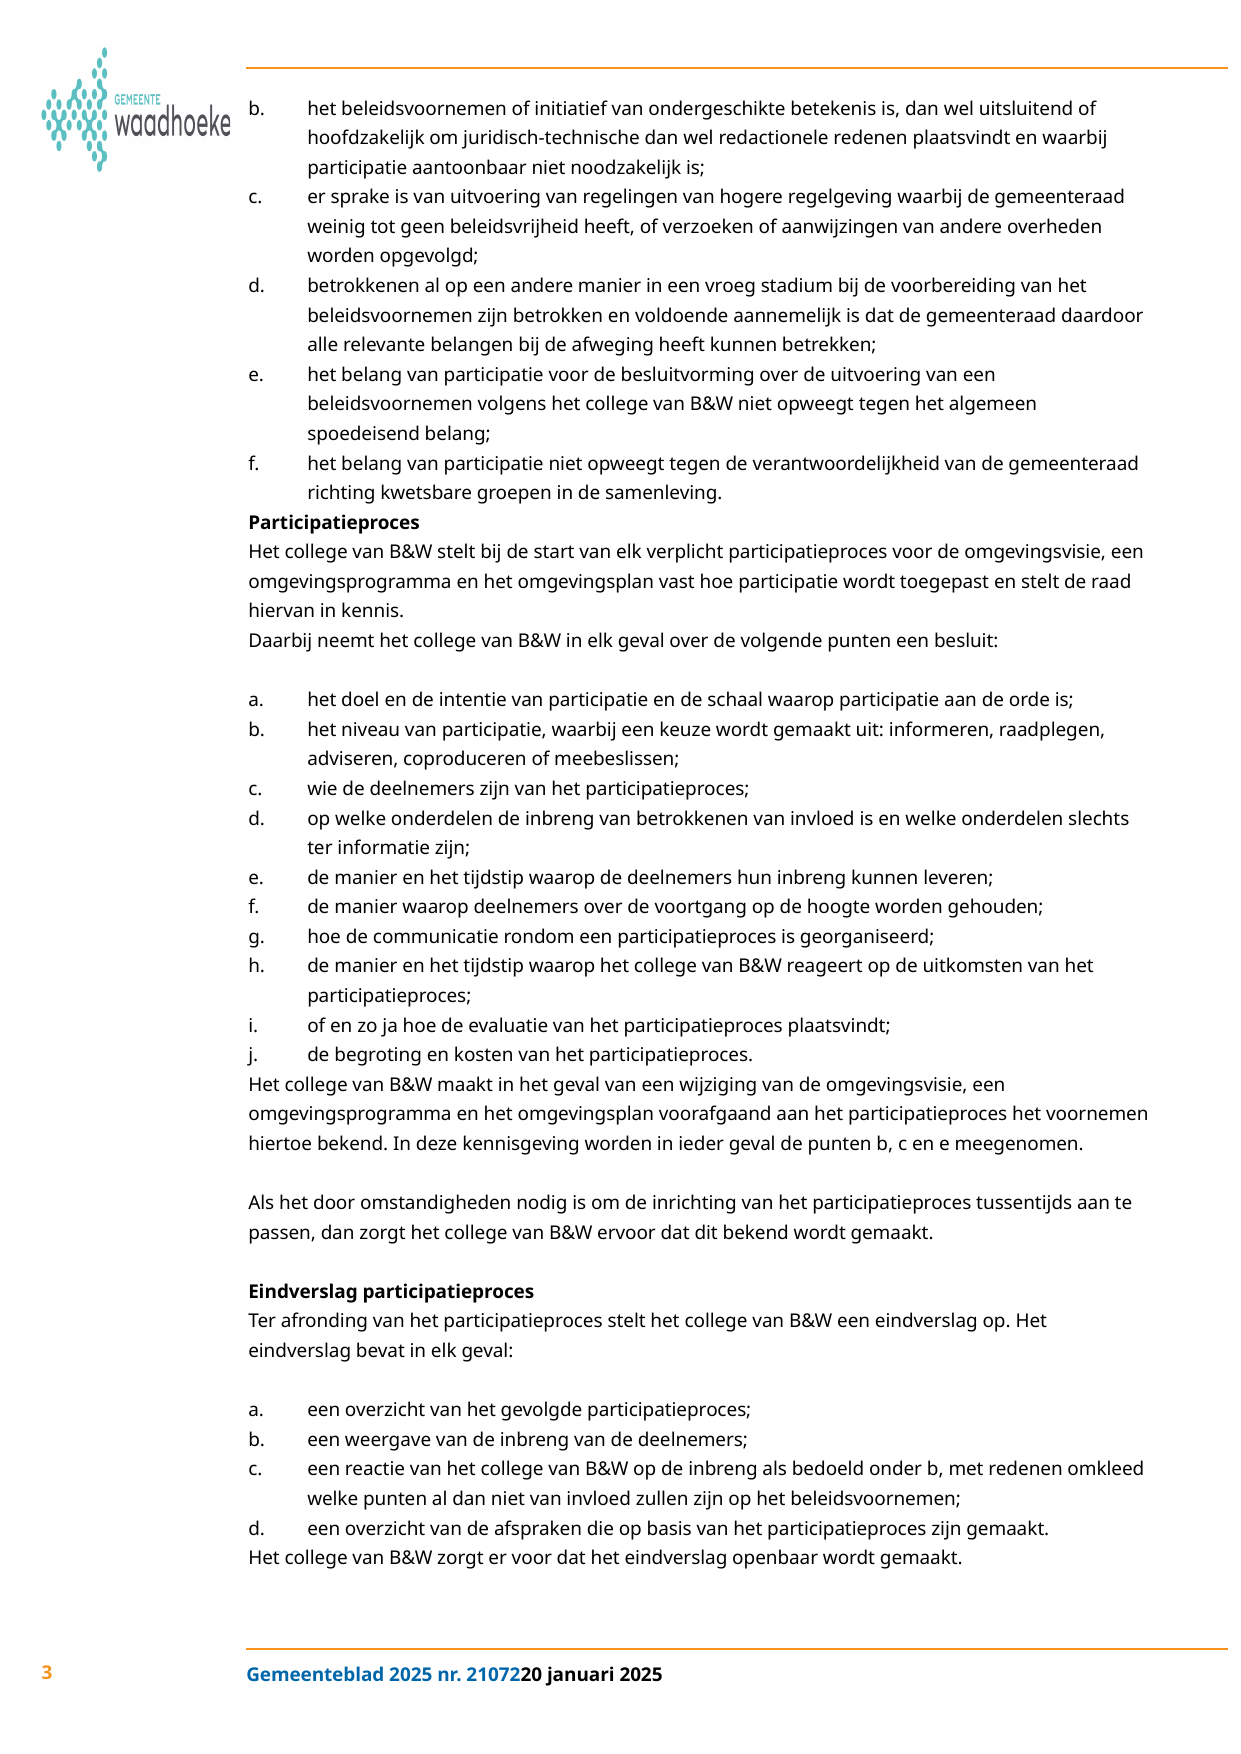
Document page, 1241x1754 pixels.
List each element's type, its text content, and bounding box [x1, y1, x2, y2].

text Het college van B&W stelt bij de start van elk verplicht participatieproces voor de omgevingsvisie, een omgevingsprogramma en het omgevingsplan vast hoe participatie wordt toegepast en stelt de raad hiervan in kennis. [248, 538, 1152, 623]
list een overzicht van de afspraken die op basis van het participatieproces zijn gemaakt. [248, 1515, 1152, 1541]
list er sprake is van uitvoering van regelingen van hogere regelgeving waarbij de gemeenteraad weinig tot geen beleidsvrijheid heeft, of verzoeken of aanwijzingen van andere overheden worden opgevolgd; [248, 183, 1152, 268]
list de manier waarop deelnemers over de voortgang op de hoogte worden gehouden; [248, 893, 1152, 919]
list of en zo ja hoe de evaluatie van het participatieproces plaatsvindt; [248, 1012, 1152, 1038]
text Ter afronding van het participatieproces stelt het college van B&W een eindverslag op. Het eindverslag bevat in elk geval: [248, 1308, 1152, 1363]
list de begroting en kosten van het participatieproces. [248, 1041, 1152, 1067]
list het beleidsvoornemen of initiatief van ondergeschikte betekenis is, dan wel uitsluitend of hoofdzakelijk om juridisch-technische dan wel redactionele redenen plaatsvindt en waarbij participatie aantoonbaar niet noodzakelijk is; [248, 95, 1152, 180]
list het doel en de intentie van participatie en de schaal waarop participatie aan de orde is; [248, 686, 1152, 712]
text Het college van B&W maakt in het geval van een wijziging van de omgevingsvisie, een omgevingsprogramma en het omgevingsplan voorafgaand aan het participatieproces het voornemen hiertoe bekend. In deze kennisgeving worden in ieder geval de punten b, c en e meegenomen. [248, 1071, 1152, 1156]
list een weergave van de inbreng van de deelnemers; [248, 1426, 1152, 1452]
text Daarbij neemt het college van B&W in elk geval over de volgende punten een besluit: [248, 627, 1152, 653]
list wie de deelnemers zijn van het participatieproces; [248, 775, 1152, 801]
list op welke onderdelen de inbreng van betrokkenen van invloed is en welke onderdelen slechts ter informatie zijn; [248, 805, 1152, 860]
text Participatieproces [248, 509, 1152, 535]
text Eindverslag participatieproces [248, 1278, 1152, 1304]
list het niveau van participatie, waarbij een keuze wordt gemaakt uit: informeren, raadplegen, adviseren, coproduceren of meebeslissen; [248, 716, 1152, 771]
picture [41, 47, 231, 172]
list de manier en het tijdstip waarop de deelnemers hun inbreng kunnen leveren; [248, 864, 1152, 890]
text Als het door omstandigheden nodig is om de inrichting van het participatieproces tussentijds aan te passen, dan zorgt het college van B&W ervoor dat dit bekend wordt gemaakt. [248, 1189, 1152, 1245]
list hoe de communicatie rondom een participatieproces is georganiseerd; [248, 923, 1152, 949]
text Het college van B&W zorgt er voor dat het eindverslag openbaar wordt gemaakt. [248, 1544, 1152, 1570]
list het belang van participatie voor de besluitvorming over de uitvoering van een beleidsvoornemen volgens het college van B&W niet opweegt tegen het algemeen spoedeisend belang; [248, 361, 1152, 446]
list betrokkenen al op een andere manier in een vroeg stadium bij de voorbereiding van het beleidsvoornemen zijn betrokken en voldoende aannemelijk is dat de gemeenteraad daardoor alle relevante belangen bij de afweging heeft kunnen betrekken; [248, 272, 1152, 357]
list de manier en het tijdstip waarop het college van B&W reageert op de uitkomsten van het participatieproces; [248, 953, 1152, 1008]
list het belang van participatie niet opweegt tegen de verantwoordelijkheid van de gemeenteraad richting kwetsbare groepen in de samenleving. [248, 450, 1152, 505]
list een reactie van het college van B&W op de inbreng als bedoeld onder b, met redenen omkleed welke punten al dan niet van invloed zullen zijn op het beleidsvoornemen; [248, 1456, 1152, 1511]
list een overzicht van het gevolgde participatieproces; [248, 1396, 1152, 1422]
